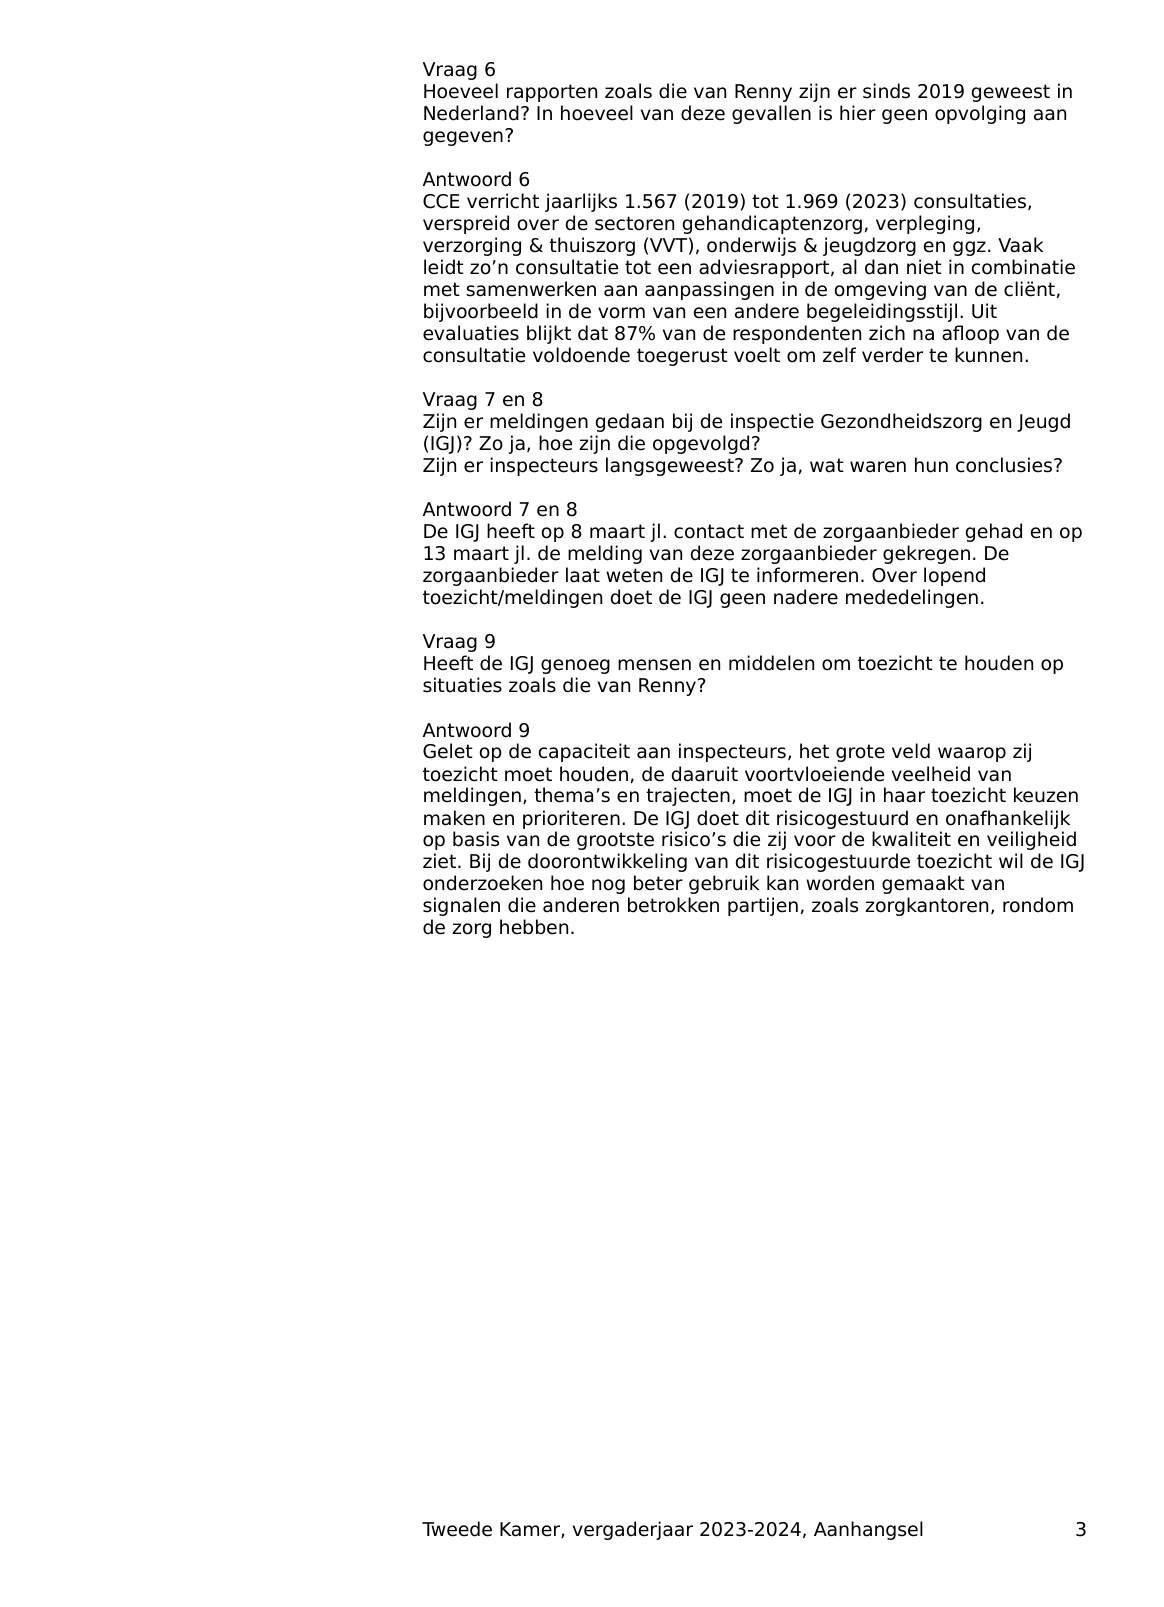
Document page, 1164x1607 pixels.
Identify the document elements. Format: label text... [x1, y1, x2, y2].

text De IGJ heeft op 8 maart jl. contact met de zorgaanbieder gehad en op 13 maart jl. de melding van deze zorgaanbieder gekregen. De zorgaanbieder laat weten de IGJ te informeren. Over lopend toezicht/meldingen doet de IGJ geen nadere mededelingen. [422, 521, 1087, 609]
text Zijn er meldingen gedaan bij de inspectie Gezondheidszorg en Jeugd (IGJ)? Zo ja, hoe zijn die opgevolgd? [422, 411, 1087, 455]
text Vraag 6 [422, 59, 1087, 81]
text CCE verricht jaarlijks 1.567 (2019) tot 1.969 (2023) consultaties, verspreid over de sectoren gehandicaptenzorg, verpleging, verzorging & thuiszorg (VVT), onderwijs & jeugdzorg en ggz. Vaak leidt zo’n consultatie tot een adviesrapport, al dan niet in combinatie met samenwerken aan aanpassingen in de omgeving van de cliënt, bijvoorbeeld in de vorm van een andere begeleidingsstijl. Uit evaluaties blijkt dat 87% van de respondenten zich na afloop van de consultatie voldoende toegerust voelt om zelf verder te kunnen. [422, 191, 1087, 367]
text Vraag 7 en 8 [422, 389, 1087, 411]
text Antwoord 6 [422, 169, 1087, 191]
text Antwoord 9 [422, 719, 1087, 741]
text Heeft de IGJ genoeg mensen en middelen om toezicht te houden op situaties zoals die van Renny? [422, 653, 1087, 697]
text Antwoord 7 en 8 [422, 499, 1087, 521]
text Hoeveel rapporten zoals die van Renny zijn er sinds 2019 geweest in Nederland? In hoeveel van deze gevallen is hier geen opvolging aan gegeven? [422, 81, 1087, 147]
text Zijn er inspecteurs langsgeweest? Zo ja, wat waren hun conclusies? [422, 455, 1087, 477]
text Gelet op de capaciteit aan inspecteurs, het grote veld waarop zij toezicht moet houden, de daaruit voortvloeiende veelheid van meldingen, thema’s en trajecten, moet de IGJ in haar toezicht keuzen maken en prioriteren. De IGJ doet dit risicogestuurd en onafhankelijk op basis van de grootste risico’s die zij voor de kwaliteit en veiligheid ziet. Bij de doorontwikkeling van dit risicogestuurde toezicht wil de IGJ onderzoeken hoe nog beter gebruik kan worden gemaakt van signalen die anderen betrokken partijen, zoals zorgkantoren, rondom de zorg hebben. [422, 741, 1087, 939]
text Vraag 9 [422, 631, 1087, 653]
